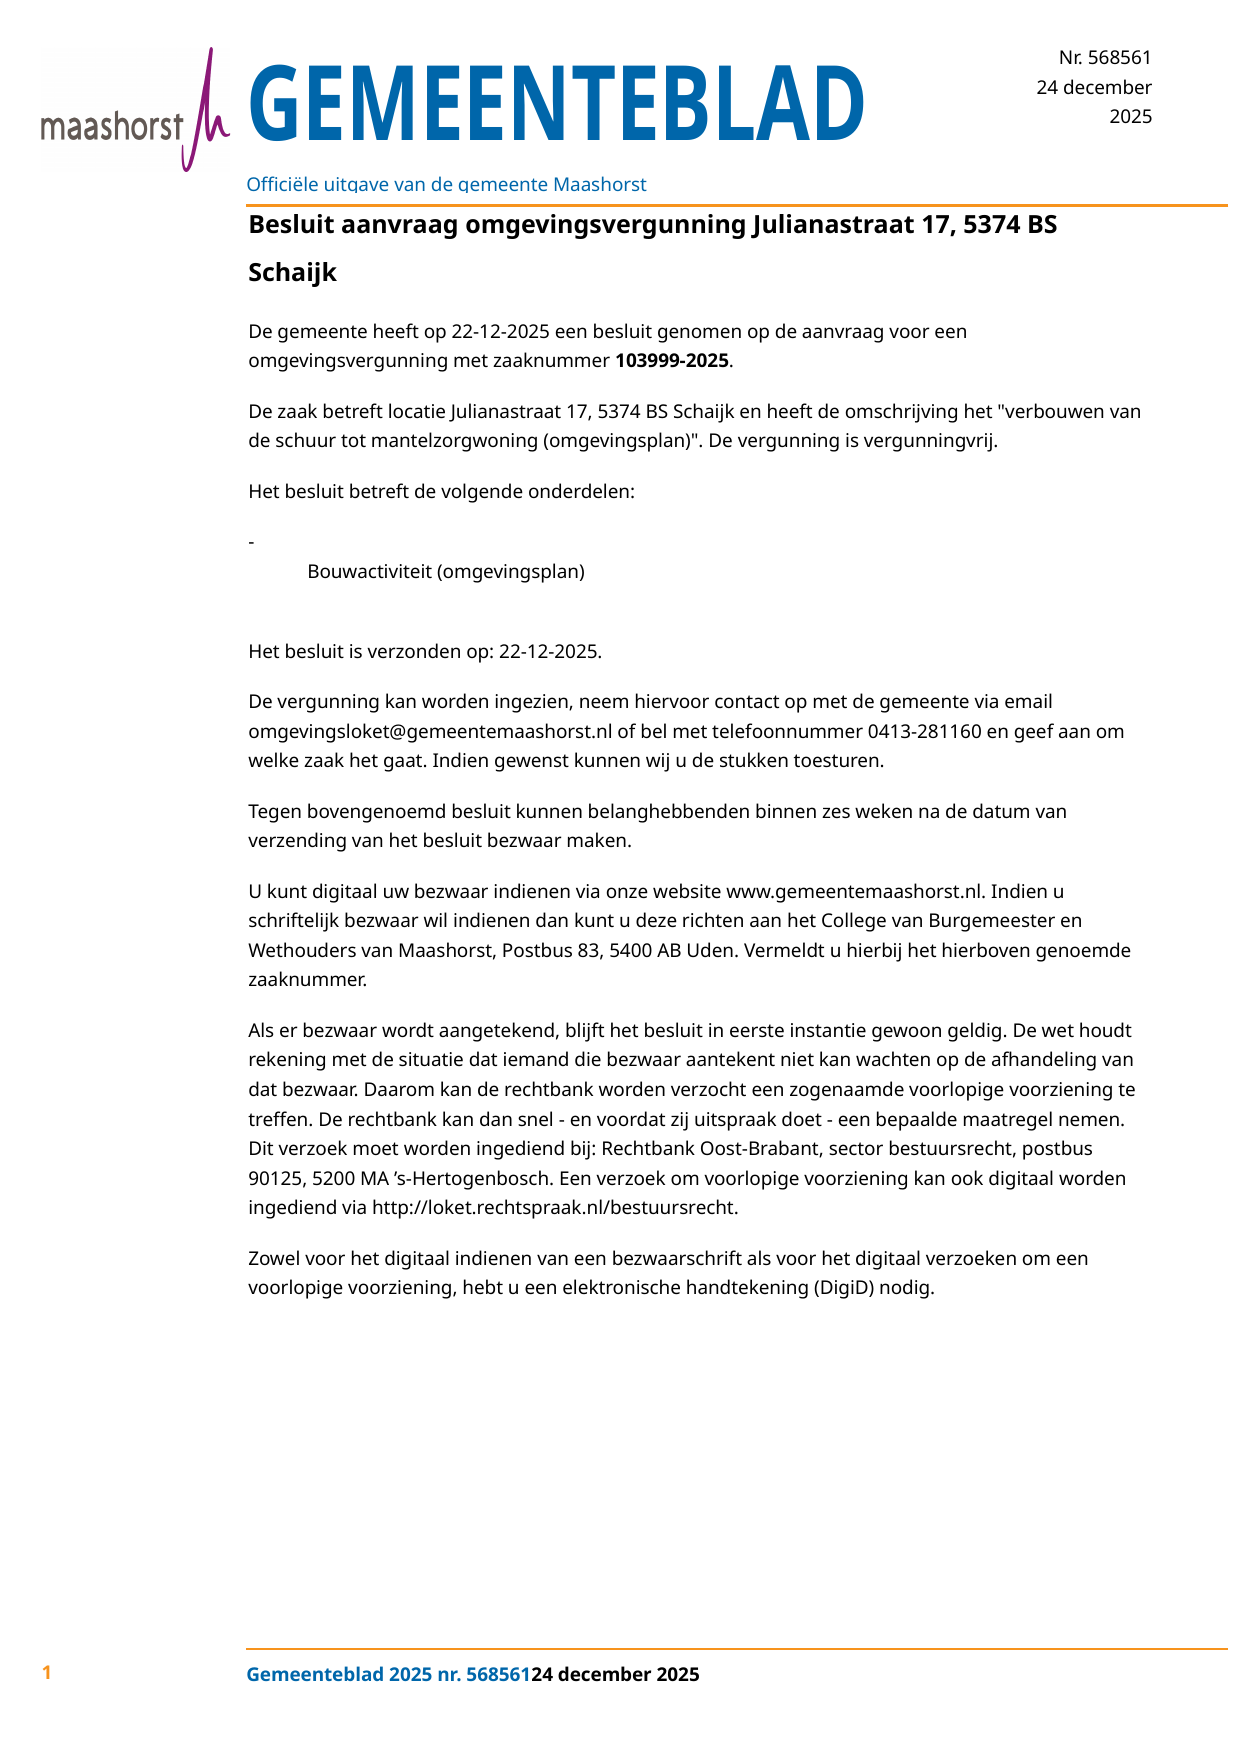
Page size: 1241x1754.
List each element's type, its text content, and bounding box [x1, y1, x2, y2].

list Bouwactiviteit (omgevingsplan) [248, 558, 1152, 584]
text Het besluit is verzonden op: 22-12-2025. [248, 638, 1152, 664]
text De zaak betreft locatie Julianastraat 17, 5374 BS Schaijk en heeft de omschrijving het "verbouwen van de schuur tot mantelzorgwoning (omgevingsplan)". De vergunning is vergunningvrij. [248, 398, 1152, 453]
picture [41, 47, 231, 172]
text Tegen bovengenoemd besluit kunnen belanghebbenden binnen zes weken na de datum van verzending van het besluit bezwaar maken. [248, 798, 1152, 853]
text Het besluit betreft de volgende onderdelen: [248, 478, 1152, 504]
text Zowel voor het digitaal indienen van een bezwaarschrift als voor het digitaal verzoeken om een voorlopige voorziening, hebt u een elektronische handtekening (DigiD) nodig. [248, 1245, 1152, 1300]
text Besluit aanvraag omgevingsvergunning Julianastraat 17, 5374 BS Schaijk [248, 207, 1152, 288]
text De vergunning kan worden ingezien, neem hiervoor contact op met de gemeente via email omgevingsloket@gemeentemaashorst.nl of bel met telefoonnummer 0413-281160 en geef aan om welke zaak het gaat. Indien gewenst kunnen wij u de stukken toesturen. [248, 688, 1152, 773]
text U kunt digitaal uw bezwaar indienen via onze website www.gemeentemaashorst.nl. Indien u schriftelijk bezwaar wil indienen dan kunt u deze richten aan het College van Burgemeester en Wethouders van Maashorst, Postbus 83, 5400 AB Uden. Vermeldt u hierbij het hierboven genoemde zaaknummer. [248, 878, 1152, 992]
text De gemeente heeft op 22-12-2025 een besluit genomen op de aanvraag voor een omgevingsvergunning met zaaknummer 103999-2025. [248, 318, 1152, 373]
text Als er bezwaar wordt aangetekend, blijft het besluit in eerste instantie gewoon geldig. De wet houdt rekening met de situatie dat iemand die bezwaar aantekent niet kan wachten op de afhandeling van dat bezwaar. Daarom kan de rechtbank worden verzocht een zogenaamde voorlopige voorziening te treffen. De rechtbank kan dan snel - en voordat zij uitspraak doet - een bepaalde maatregel nemen. Dit verzoek moet worden ingediend bij: Rechtbank Oost-Brabant, sector bestuursrecht, postbus 90125, 5200 MA ’s-Hertogenbosch. Een verzoek om voorlopige voorziening kan ook digitaal worden ingediend via http://loket.rechtspraak.nl/bestuursrecht. [248, 1017, 1152, 1220]
